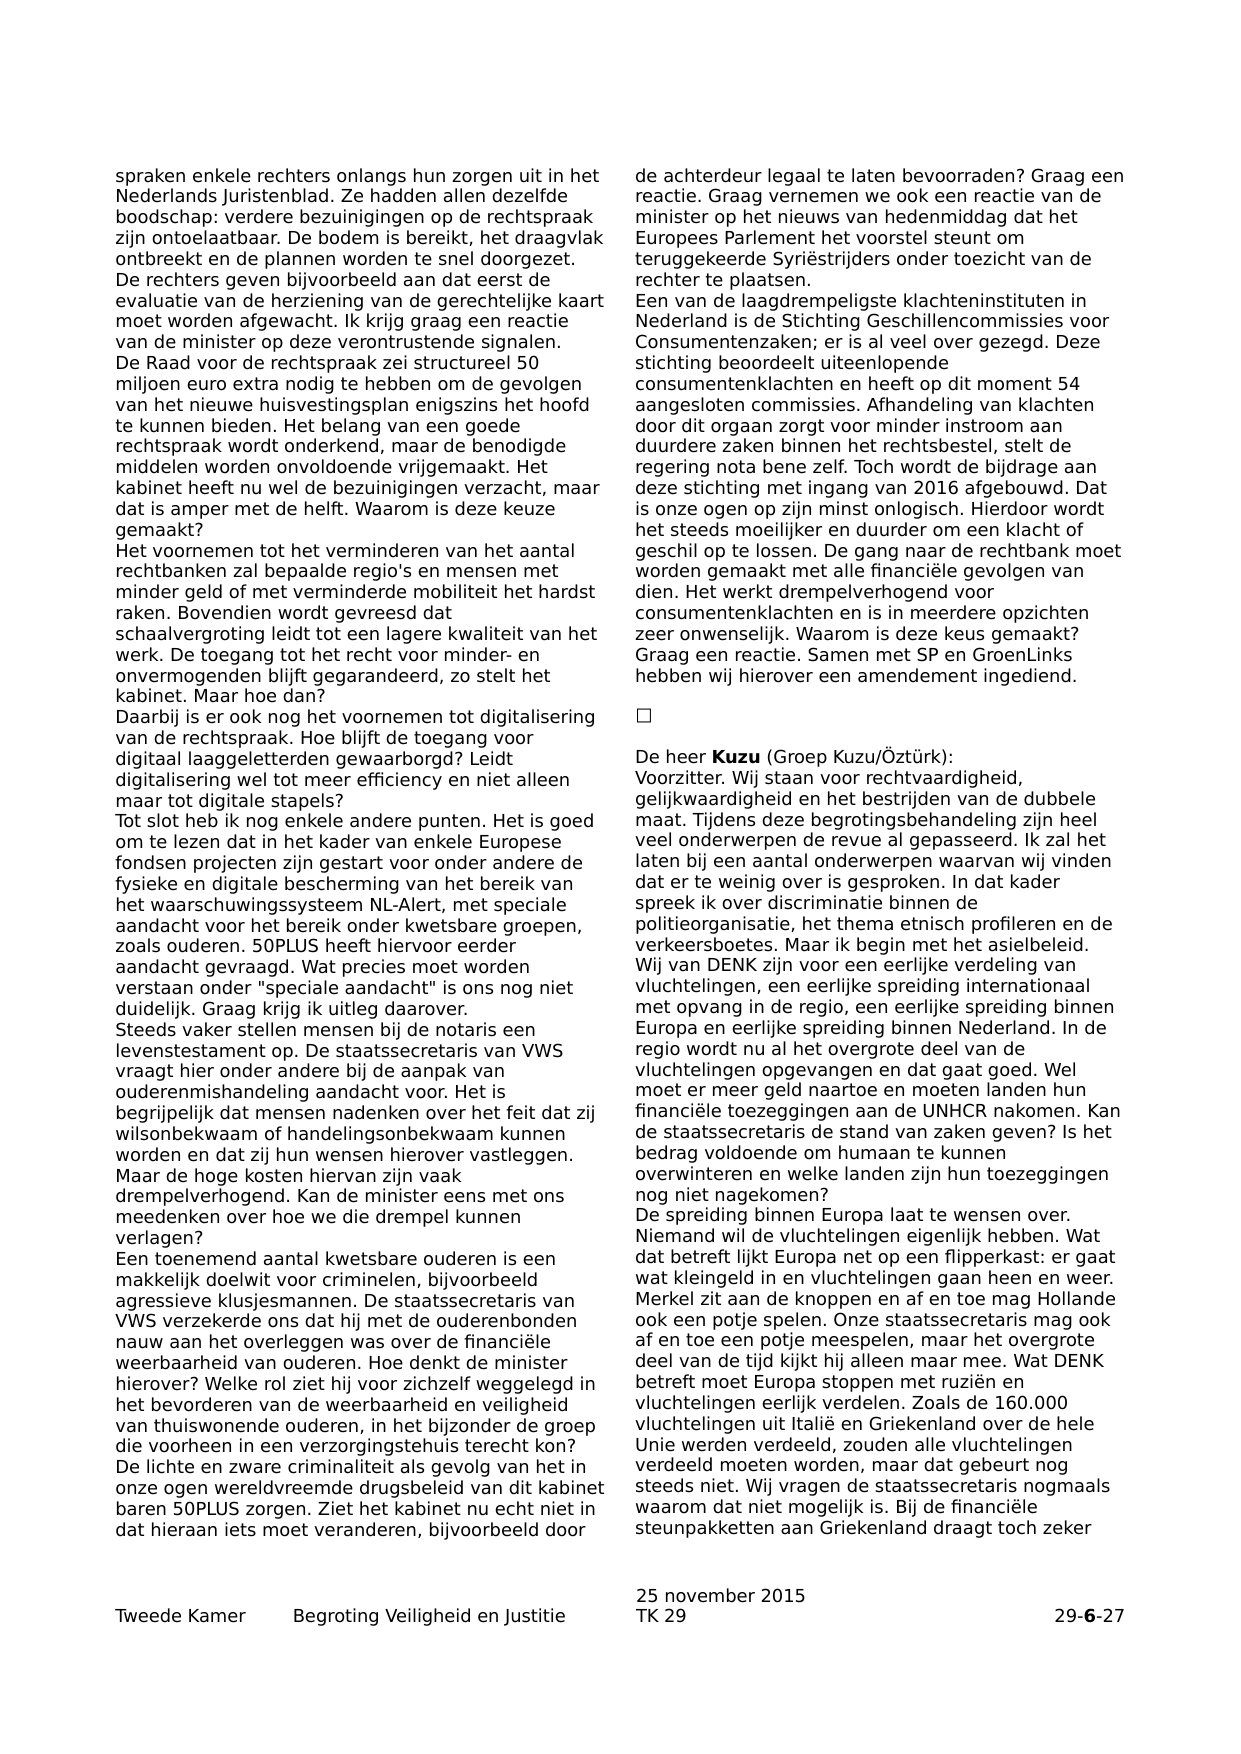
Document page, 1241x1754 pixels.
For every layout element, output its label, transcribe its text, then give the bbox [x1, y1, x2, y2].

text de achterdeur legaal te laten bevoorraden? Graag een reactie. Graag vernemen we ook een reactie van de minister op het nieuws van hedenmiddag dat het Europees Parlement het voorstel steunt om teruggekeerde Syriëstrijders onder toezicht van de rechter te plaatsen. [635, 165, 1125, 290]
text Een van de laagdrempeligste klachteninstituten in Nederland is de Stichting Geschillencommissies voor Consumentenzaken; er is al veel over gezegd. Deze stichting beoordeelt uiteenlopende consumentenklachten en heeft op dit moment 54 aangesloten commissies. Afhandeling van klachten door dit orgaan zorgt voor minder instroom aan duurdere zaken binnen het rechtsbestel, stelt de regering nota bene zelf. Toch wordt de bijdrage aan deze stichting met ingang van 2016 afgebouwd. Dat is onze ogen op zijn minst onlogisch. Hierdoor wordt het steeds moeilijker en duurder om een klacht of geschil op te lossen. De gang naar de rechtbank moet worden gemaakt met alle financiële gevolgen van dien. Het werkt drempelverhogend voor consumentenklachten en is in meerdere opzichten zeer onwenselijk. Waarom is deze keus gemaakt? Graag een reactie. Samen met SP en GroenLinks hebben wij hierover een amendement ingediend. [635, 290, 1125, 686]
text Daarbij is er ook nog het voornemen tot digitalisering van de rechtspraak. Hoe blijft de toegang voor digitaal laaggeletterden gewaarborgd? Leidt digitalisering wel tot meer efficiency en niet alleen maar tot digitale stapels? [115, 707, 605, 811]
text Steeds vaker stellen mensen bij de notaris een levenstestament op. De staatssecretaris van VWS vraagt hier onder andere bij de aanpak van ouderenmishandeling aandacht voor. Het is begrijpelijk dat mensen nadenken over het feit dat zij wilsonbekwaam of handelingsonbekwaam kunnen worden en dat zij hun wensen hierover vastleggen. Maar de hoge kosten hiervan zijn vaak drempelverhogend. Kan de minister eens met ons meedenken over hoe we die drempel kunnen verlagen? [115, 1019, 605, 1249]
text De Raad voor de rechtspraak zei structureel 50 miljoen euro extra nodig te hebben om de gevolgen van het nieuwe huisvestingsplan enigszins het hoofd te kunnen bieden. Het belang van een goede rechtspraak wordt onderkend, maar de benodigde middelen worden onvoldoende vrijgemaakt. Het kabinet heeft nu wel de bezuinigingen verzacht, maar dat is amper met de helft. Waarom is deze keuze gemaakt? [115, 353, 605, 540]
text Wij van DENK zijn voor een eerlijke verdeling van vluchtelingen, een eerlijke spreiding internationaal met opvang in de regio, een eerlijke spreiding binnen Europa en eerlijke spreiding binnen Nederland. In de regio wordt nu al het overgrote deel van de vluchtelingen opgevangen en dat gaat goed. Wel moet er meer geld naartoe en moeten landen hun financiële toezeggingen aan de UNHCR nakomen. Kan de staatssecretaris de stand van zaken geven? Is het bedrag voldoende om humaan te kunnen overwinteren en welke landen zijn hun toezeggingen nog niet nagekomen? [635, 955, 1125, 1205]
text Het voornemen tot het verminderen van het aantal rechtbanken zal bepaalde regio's en mensen met minder geld of met verminderde mobiliteit het hardst raken. Bovendien wordt gevreesd dat schaalvergroting leidt tot een lagere kwaliteit van het werk. De toegang tot het recht voor minder- en onvermogenden blijft gegarandeerd, zo stelt het kabinet. Maar hoe dan? [115, 540, 605, 707]
text De lichte en zware criminaliteit als gevolg van het in onze ogen wereldvreemde drugsbeleid van dit kabinet baren 50PLUS zorgen. Ziet het kabinet nu echt niet in dat hieraan iets moet veranderen, bijvoorbeeld door [115, 1457, 605, 1540]
text spraken enkele rechters onlangs hun zorgen uit in het Nederlands Juristenblad. Ze hadden allen dezelfde boodschap: verdere bezuinigingen op de rechtspraak zijn ontoelaatbaar. De bodem is bereikt, het draagvlak ontbreekt en de plannen worden te snel doorgezet. De rechters geven bijvoorbeeld aan dat eerst de evaluatie van de herziening van de gerechtelijke kaart moet worden afgewacht. Ik krijg graag een reactie van de minister op deze verontrustende signalen. [115, 165, 605, 353]
text Een toenemend aantal kwetsbare ouderen is een makkelijk doelwit voor criminelen, bijvoorbeeld agressieve klusjesmannen. De staatssecretaris van VWS verzekerde ons dat hij met de ouderenbonden nauw aan het overleggen was over de financiële weerbaarheid van ouderen. Hoe denkt de minister hierover? Welke rol ziet hij voor zichzelf weggelegd in het bevorderen van de weerbaarheid en veiligheid van thuiswonende ouderen, in het bijzonder de groep die voorheen in een verzorgingstehuis terecht kon? [115, 1249, 605, 1457]
text De heer Kuzu (Groep Kuzu/Öztürk): [635, 747, 1125, 768]
text De spreiding binnen Europa laat te wensen over. Niemand wil de vluchtelingen eigenlijk hebben. Wat dat betreft lijkt Europa net op een flipperkast: er gaat wat kleingeld in en vluchtelingen gaan heen en weer. Merkel zit aan de knoppen en af en toe mag Hollande ook een potje spelen. Onze staatssecretaris mag ook af en toe een potje meespelen, maar het overgrote deel van de tijd kijkt hij alleen maar mee. Wat DENK betreft moet Europa stoppen met ruziën en vluchtelingen eerlijk verdelen. Zoals de 160.000 vluchtelingen uit Italië en Griekenland over de hele Unie werden verdeeld, zouden alle vluchtelingen verdeeld moeten worden, maar dat gebeurt nog steeds niet. Wij vragen de staatssecretaris nogmaals waarom dat niet mogelijk is. Bij de financiële steunpakketten aan Griekenland draagt toch zeker [635, 1205, 1125, 1538]
text Tot slot heb ik nog enkele andere punten. Het is goed om te lezen dat in het kader van enkele Europese fondsen projecten zijn gestart voor onder andere de fysieke en digitale bescherming van het bereik van het waarschuwingssysteem NL-Alert, met speciale aandacht voor het bereik onder kwetsbare groepen, zoals ouderen. 50PLUS heeft hiervoor eerder aandacht gevraagd. Wat precies moet worden verstaan onder "speciale aandacht" is ons nog niet duidelijk. Graag krijg ik uitleg daarover. [115, 811, 605, 1019]
text ⬜ [635, 706, 1125, 727]
text Voorzitter. Wij staan voor rechtvaardigheid, gelijkwaardigheid en het bestrijden van de dubbele maat. Tijdens deze begrotingsbehandeling zijn heel veel onderwerpen de revue al gepasseerd. Ik zal het laten bij een aantal onderwerpen waarvan wij vinden dat er te weinig over is gesproken. In dat kader spreek ik over discriminatie binnen de politieorganisatie, het thema etnisch profileren en de verkeersboetes. Maar ik begin met het asielbeleid. [635, 768, 1125, 955]
